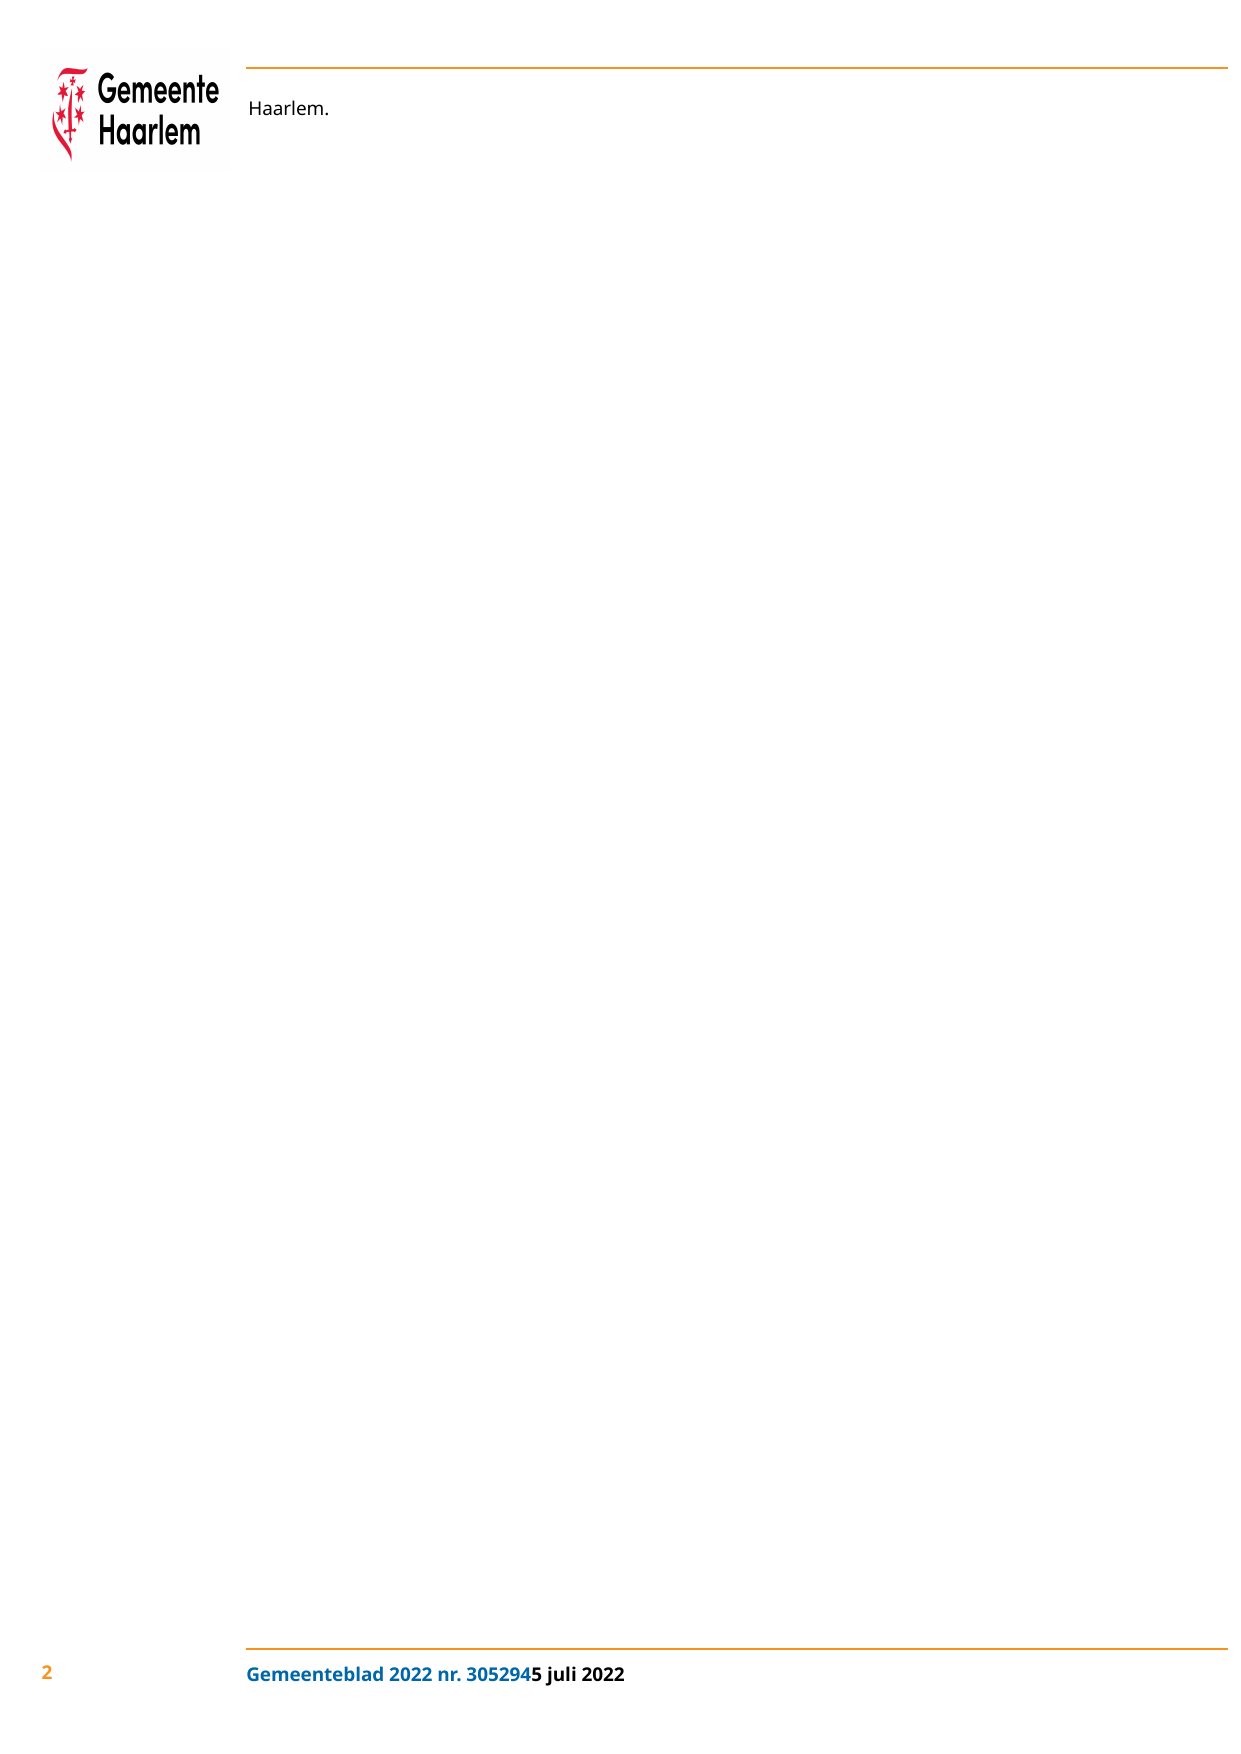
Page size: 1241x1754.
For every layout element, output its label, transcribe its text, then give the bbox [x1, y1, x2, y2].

text Haarlem. [248, 95, 1152, 121]
picture [41, 47, 231, 172]
